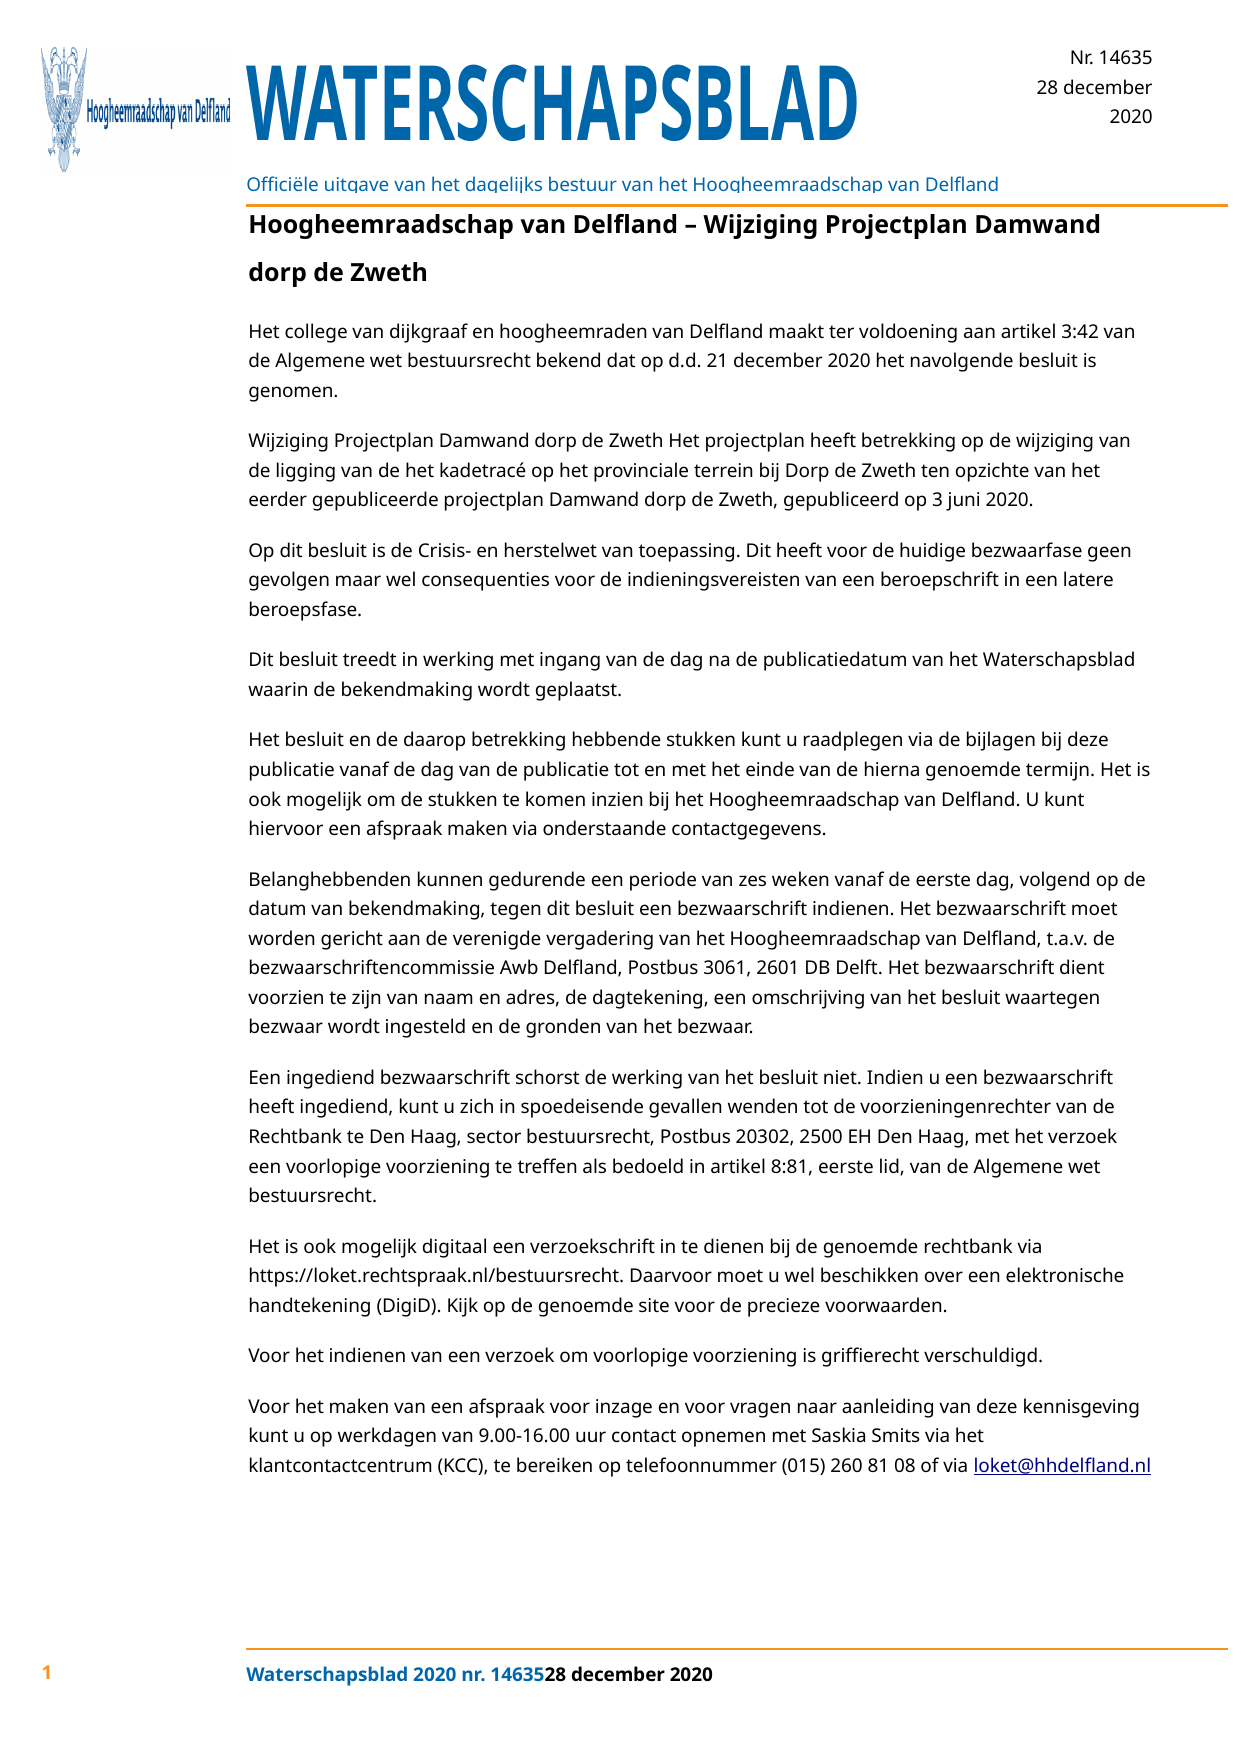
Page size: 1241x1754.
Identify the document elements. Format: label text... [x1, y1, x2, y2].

text Dit besluit treedt in werking met ingang van de dag na de publicatiedatum van het Waterschapsblad waarin de bekendmaking wordt geplaatst. [248, 647, 1152, 702]
text Voor het maken van een afspraak voor inzage en voor vragen naar aanleiding van deze kennisgeving kunt u op werkdagen van 9.00-16.00 uur contact opnemen met Saskia Smits via het klantcontactcentrum (KCC), te bereiken op telefoonnummer (015) 260 81 08 of via loket@hhdelfland.nl [248, 1393, 1152, 1478]
picture [41, 47, 231, 172]
text Een ingediend bezwaarschrift schorst de werking van het besluit niet. Indien u een bezwaarschrift heeft ingediend, kunt u zich in spoedeisende gevallen wenden tot de voorzieningenrechter van de Rechtbank te Den Haag, sector bestuursrecht, Postbus 20302, 2500 EH Den Haag, met het verzoek een voorlopige voorziening te treffen als bedoeld in artikel 8:81, eerste lid, van de Algemene wet bestuursrecht. [248, 1064, 1152, 1208]
text Het is ook mogelijk digitaal een verzoekschrift in te dienen bij de genoemde rechtbank via https://loket.rechtspraak.nl/bestuursrecht. Daarvoor moet u wel beschikken over een elektronische handtekening (DigiD). Kijk op de genoemde site voor de precieze voorwaarden. [248, 1233, 1152, 1318]
text Voor het indienen van een verzoek om voorlopige voorziening is griffierecht verschuldigd. [248, 1342, 1152, 1368]
text Belanghebbenden kunnen gedurende een periode van zes weken vanaf de eerste dag, volgend op de datum van bekendmaking, tegen dit besluit een bezwaarschrift indienen. Het bezwaarschrift moet worden gericht aan de verenigde vergadering van het Hoogheemraadschap van Delfland, t.a.v. de bezwaarschriftencommissie Awb Delfland, Postbus 3061, 2601 DB Delft. Het bezwaarschrift dient voorzien te zijn van naam en adres, de dagtekening, een omschrijving van het besluit waartegen bezwaar wordt ingesteld en de gronden van het bezwaar. [248, 866, 1152, 1039]
text Het college van dijkgraaf en hoogheemraden van Delfland maakt ter voldoening aan artikel 3:42 van de Algemene wet bestuursrecht bekend dat op d.d. 21 december 2020 het navolgende besluit is genomen. [248, 318, 1152, 403]
text Wijziging Projectplan Damwand dorp de Zweth Het projectplan heeft betrekking op de wijziging van de ligging van de het kadetracé op het provinciale terrein bij Dorp de Zweth ten opzichte van het eerder gepubliceerde projectplan Damwand dorp de Zweth, gepubliceerd op 3 juni 2020. [248, 427, 1152, 512]
text Op dit besluit is de Crisis- en herstelwet van toepassing. Dit heeft voor de huidige bezwaarfase geen gevolgen maar wel consequenties voor de indieningsvereisten van een beroepschrift in een latere beroepsfase. [248, 537, 1152, 622]
text Hoogheemraadschap van Delfland – Wijziging Projectplan Damwand dorp de Zweth [248, 207, 1152, 288]
text Het besluit en de daarop betrekking hebbende stukken kunt u raadplegen via de bijlagen bij deze publicatie vanaf de dag van de publicatie tot en met het einde van de hierna genoemde termijn. Het is ook mogelijk om de stukken te komen inzien bij het Hoogheemraadschap van Delfland. U kunt hiervoor een afspraak maken via onderstaande contactgegevens. [248, 727, 1152, 841]
